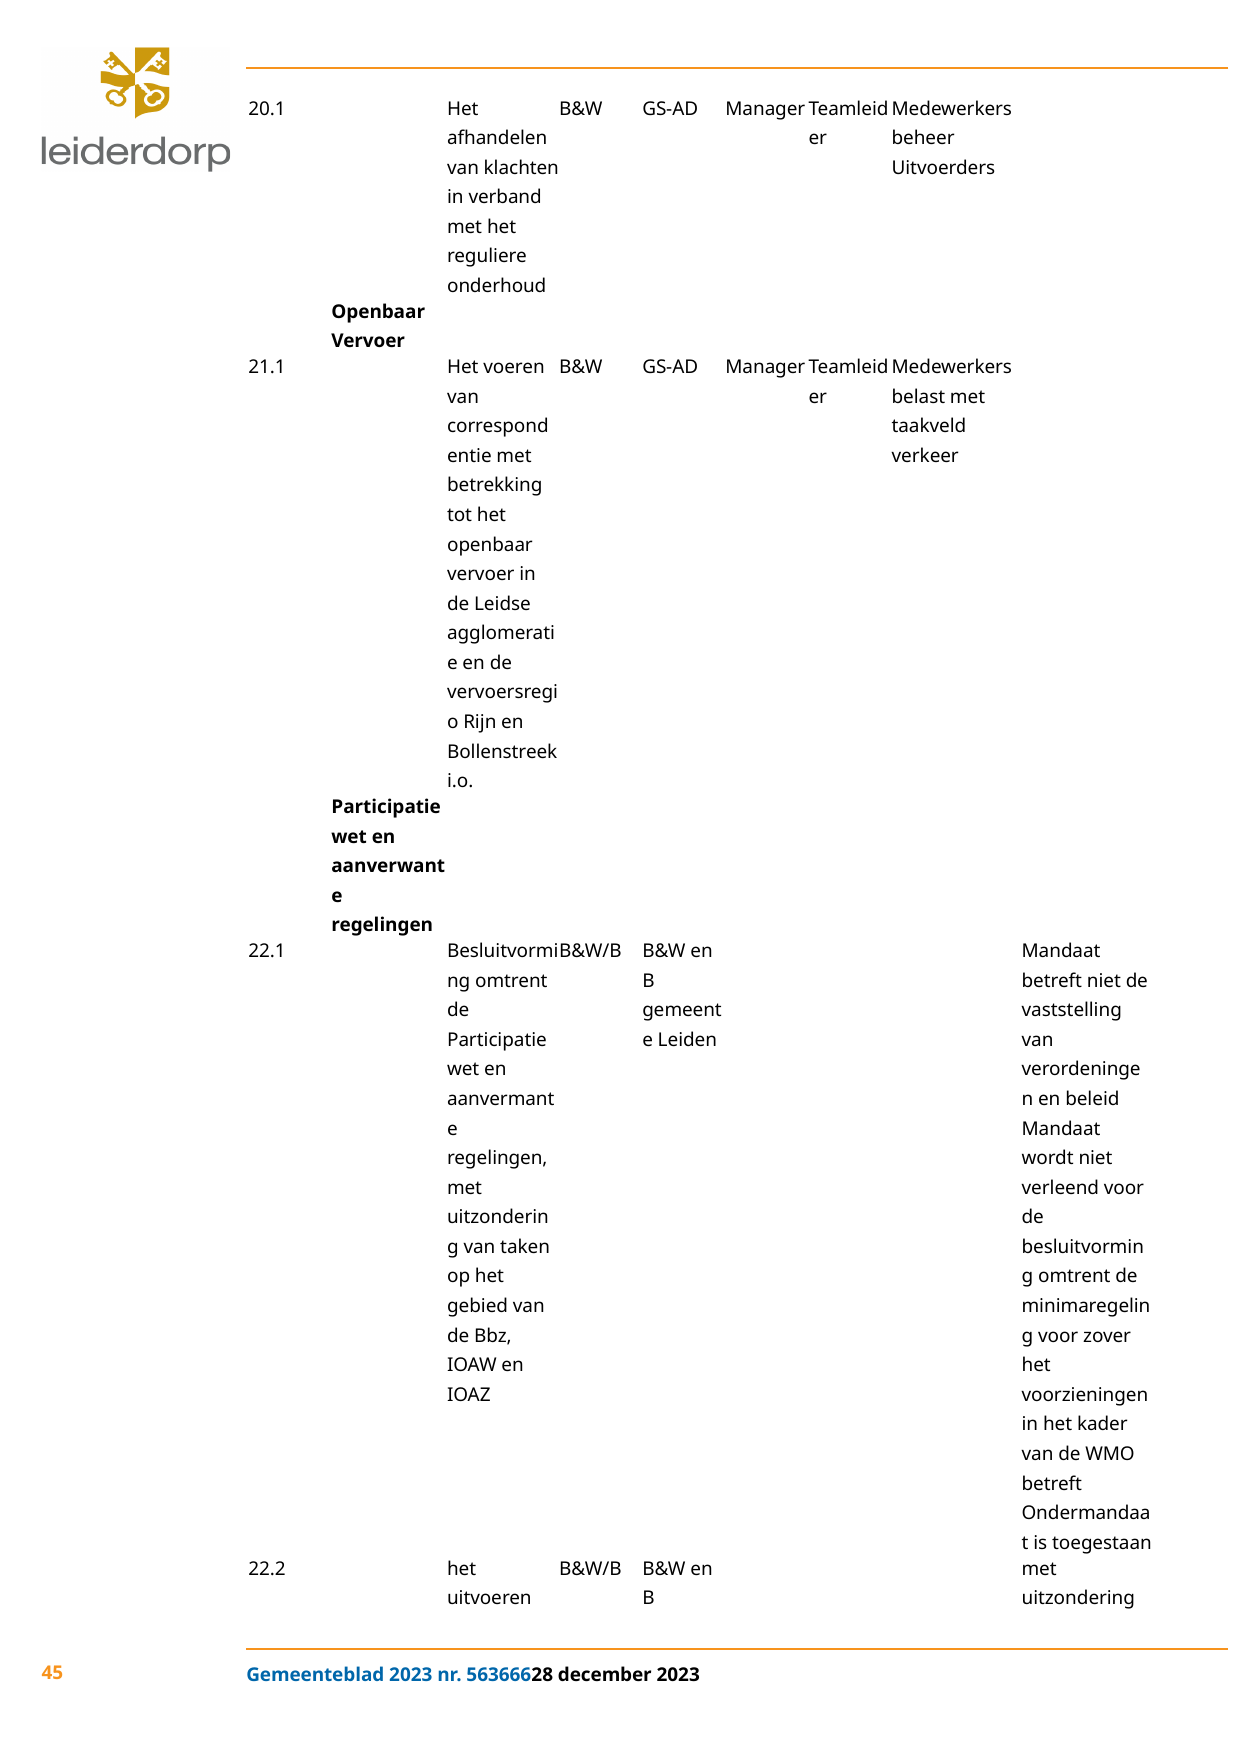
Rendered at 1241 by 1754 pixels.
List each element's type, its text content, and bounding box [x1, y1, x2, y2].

table_cell B&W/B [559, 937, 642, 1555]
table_cell 21.1 [248, 353, 331, 793]
table_cell 22.1 [248, 937, 331, 1555]
table_cell [331, 1555, 447, 1610]
table_cell [891, 298, 1021, 353]
table_cell [331, 937, 447, 1555]
table_cell Besluitvorming omtrent de Participatiewet en aanvermante regelingen, met uitzondering van taken op het gebied van de Bbz, IOAW en IOAZ [447, 937, 559, 1555]
table_cell GS-AD [642, 95, 725, 298]
table_cell [331, 353, 447, 793]
table_cell [725, 937, 808, 1555]
table_cell [559, 298, 642, 353]
table_cell [1021, 353, 1152, 793]
table_cell B&W/B [559, 1555, 642, 1610]
table_cell [331, 95, 447, 298]
table_cell [725, 793, 808, 937]
table_cell [891, 793, 1021, 937]
table_cell [891, 1555, 1021, 1610]
table_cell Manager [725, 95, 808, 298]
table_cell [808, 298, 891, 353]
table_cell [559, 793, 642, 937]
table_cell Medewerkers beheer Uitvoerders [891, 95, 1021, 298]
table_cell Participatiewet en aanverwante regelingen [331, 793, 447, 937]
table_cell Teamleider [808, 95, 891, 298]
table_cell Medewerkers belast met taakveld verkeer [891, 353, 1021, 793]
table_cell 22.2 [248, 1555, 331, 1610]
table_cell [642, 298, 725, 353]
table_cell Het voeren van correspondentie met betrekking tot het openbaar vervoer in de Leidse agglomeratie en de vervoersregio Rijn en Bollenstreek i.o. [447, 353, 559, 793]
table_cell [248, 793, 331, 937]
table_cell B&W [559, 353, 642, 793]
table_cell GS-AD [642, 353, 725, 793]
table_cell [808, 937, 891, 1555]
table_cell [642, 793, 725, 937]
table_cell 20.1 [248, 95, 331, 298]
table_cell [447, 298, 559, 353]
table_cell [725, 298, 808, 353]
table_cell Het afhandelen van klachten in verband met het reguliere onderhoud [447, 95, 559, 298]
table_cell het uitvoeren [447, 1555, 559, 1610]
picture [41, 47, 231, 172]
table_cell [725, 1555, 808, 1610]
table_cell [248, 298, 331, 353]
table_cell [1021, 95, 1152, 298]
table_cell met uitzondering [1021, 1555, 1152, 1610]
table_cell Teamleider [808, 353, 891, 793]
table_cell B&W [559, 95, 642, 298]
table_cell B&W en B [642, 1555, 725, 1610]
table_cell [891, 937, 1021, 1555]
table_cell Mandaat betreft niet de vaststelling van verordeningen en beleid Mandaat wordt niet verleend voor de besluitvorming omtrent de minimaregeling voor zover het voorzieningen in het kader van de WMO betreft Ondermandaat is toegestaan [1021, 937, 1152, 1555]
table_cell B&W en B gemeente Leiden [642, 937, 725, 1555]
table_cell [1021, 793, 1152, 937]
table_cell [808, 1555, 891, 1610]
table_cell Openbaar Vervoer [331, 298, 447, 353]
table_cell [447, 793, 559, 937]
table_cell [808, 793, 891, 937]
table_cell Manager [725, 353, 808, 793]
table_cell [1021, 298, 1152, 353]
